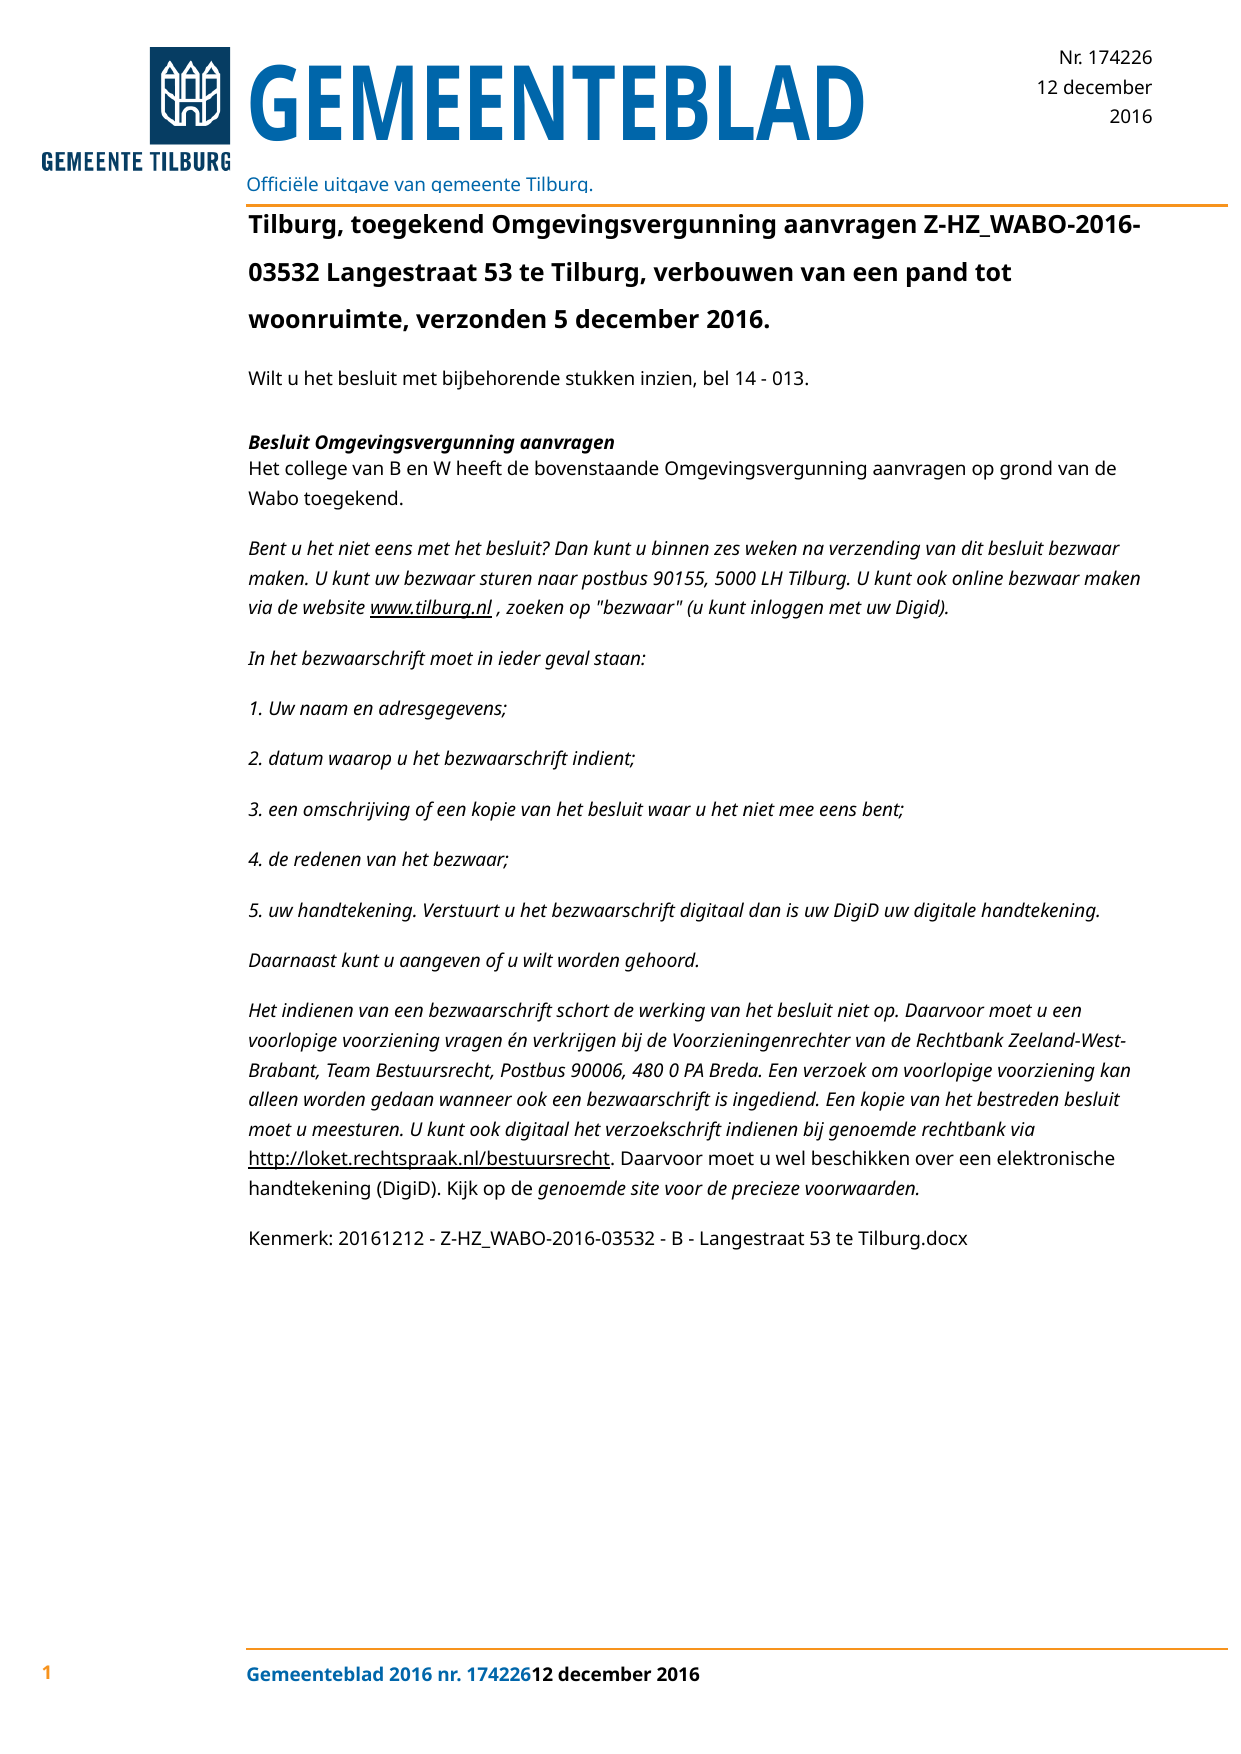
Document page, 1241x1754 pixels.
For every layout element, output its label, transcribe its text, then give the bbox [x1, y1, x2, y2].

text Daarnaast kunt u aangeven of u wilt worden gehoord. [248, 947, 1152, 973]
text 5. uw handtekening. Verstuurt u het bezwaarschrift digitaal dan is uw DigiD uw digitale handtekening. [248, 897, 1152, 923]
text In het bezwaarschrift moet in ieder geval staan: [248, 645, 1152, 671]
text Besluit Omgevingsvergunning aanvragen [248, 429, 1152, 455]
text Tilburg, toegekend Omgevingsvergunning aanvragen Z-HZ_WABO-2016-03532 Langestraat 53 te Tilburg, verbouwen van een pand tot woonruimte, verzonden 5 december 2016. [248, 207, 1152, 336]
text Kenmerk: 20161212 - Z-HZ_WABO-2016-03532 - B - Langestraat 53 te Tilburg.docx [248, 1226, 1152, 1251]
text Wilt u het besluit met bijbehorende stukken inzien, bel 14 - 013. [248, 366, 1152, 391]
text 2. datum waarop u het bezwaarschrift indient; [248, 746, 1152, 771]
text Bent u het niet eens met het besluit? Dan kunt u binnen zes weken na verzending van dit besluit bezwaar maken. U kunt uw bezwaar sturen naar postbus 90155, 5000 LH Tilburg. U kunt ook online bezwaar maken via de website www.tilburg.nl , zoeken op "bezwaar" (u kunt inloggen met uw Digid). [248, 535, 1152, 620]
text 1. Uw naam en adresgegevens; [248, 695, 1152, 721]
text 3. een omschrijving of een kopie van het besluit waar u het niet mee eens bent; [248, 796, 1152, 822]
picture [41, 47, 231, 172]
text 4. de redenen van het bezwaar; [248, 846, 1152, 872]
text Het indienen van een bezwaarschrift schort de werking van het besluit niet op. Daarvoor moet u een voorlopige voorziening vragen én verkrijgen bij de Voorzieningenrechter van de Rechtbank Zeeland-West-Brabant, Team Bestuursrecht, Postbus 90006, 480 0 PA Breda. Een verzoek om voorlopige voorziening kan alleen worden gedaan wanneer ook een bezwaarschrift is ingediend. Een kopie van het bestreden besluit moet u meesturen. U kunt ook digitaal het verzoekschrift indienen bij genoemde rechtbank via http://loket.rechtspraak.nl/bestuursrecht. Daarvoor moet u wel beschikken over een elektronische handtekening (DigiD). Kijk op de genoemde site voor de precieze voorwaarden. [248, 998, 1152, 1201]
text Het college van B en W heeft de bovenstaande Omgevingsvergunning aanvragen op grond van de Wabo toegekend. [248, 455, 1152, 511]
